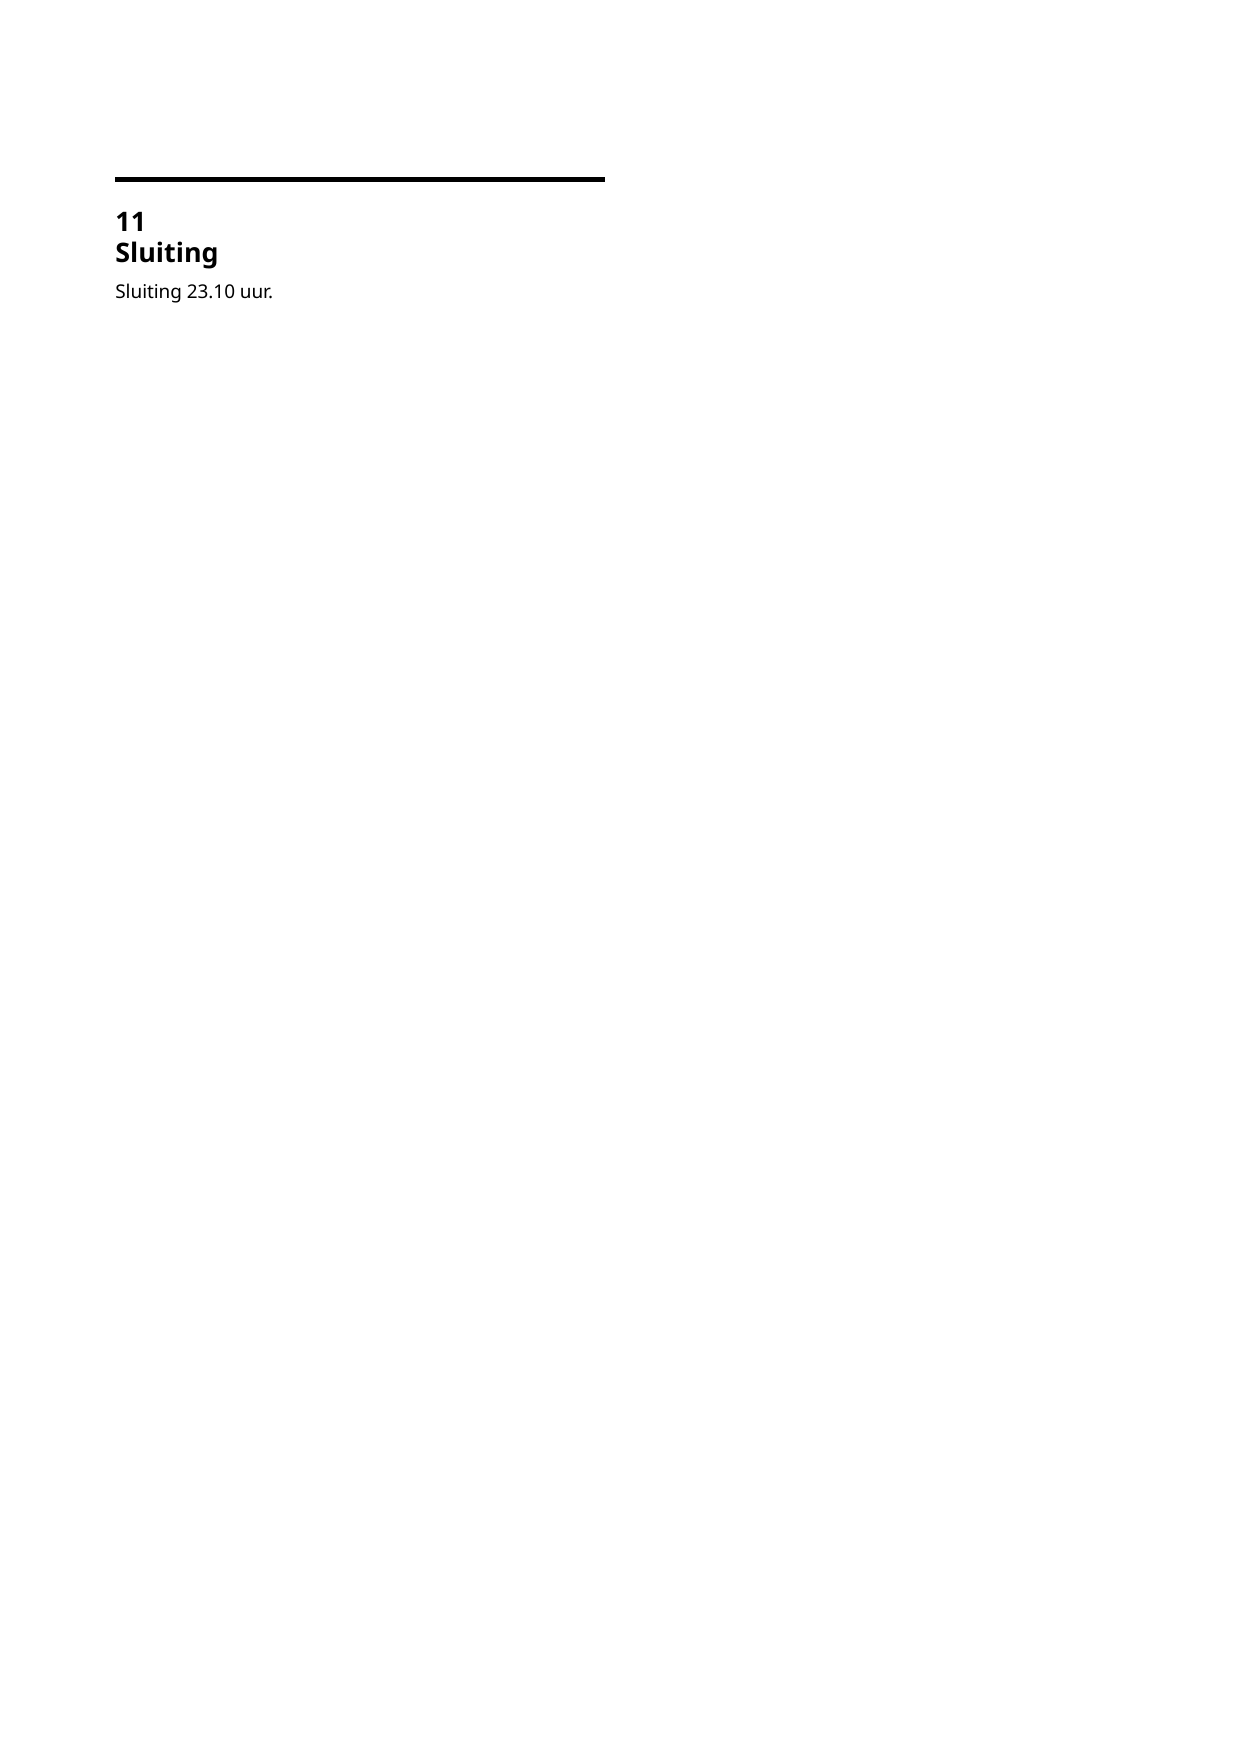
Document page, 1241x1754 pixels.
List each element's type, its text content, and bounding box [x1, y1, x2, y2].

text Sluiting [115, 239, 605, 283]
text 11 [115, 203, 605, 239]
text Sluiting 23.10 uur. [115, 283, 605, 302]
